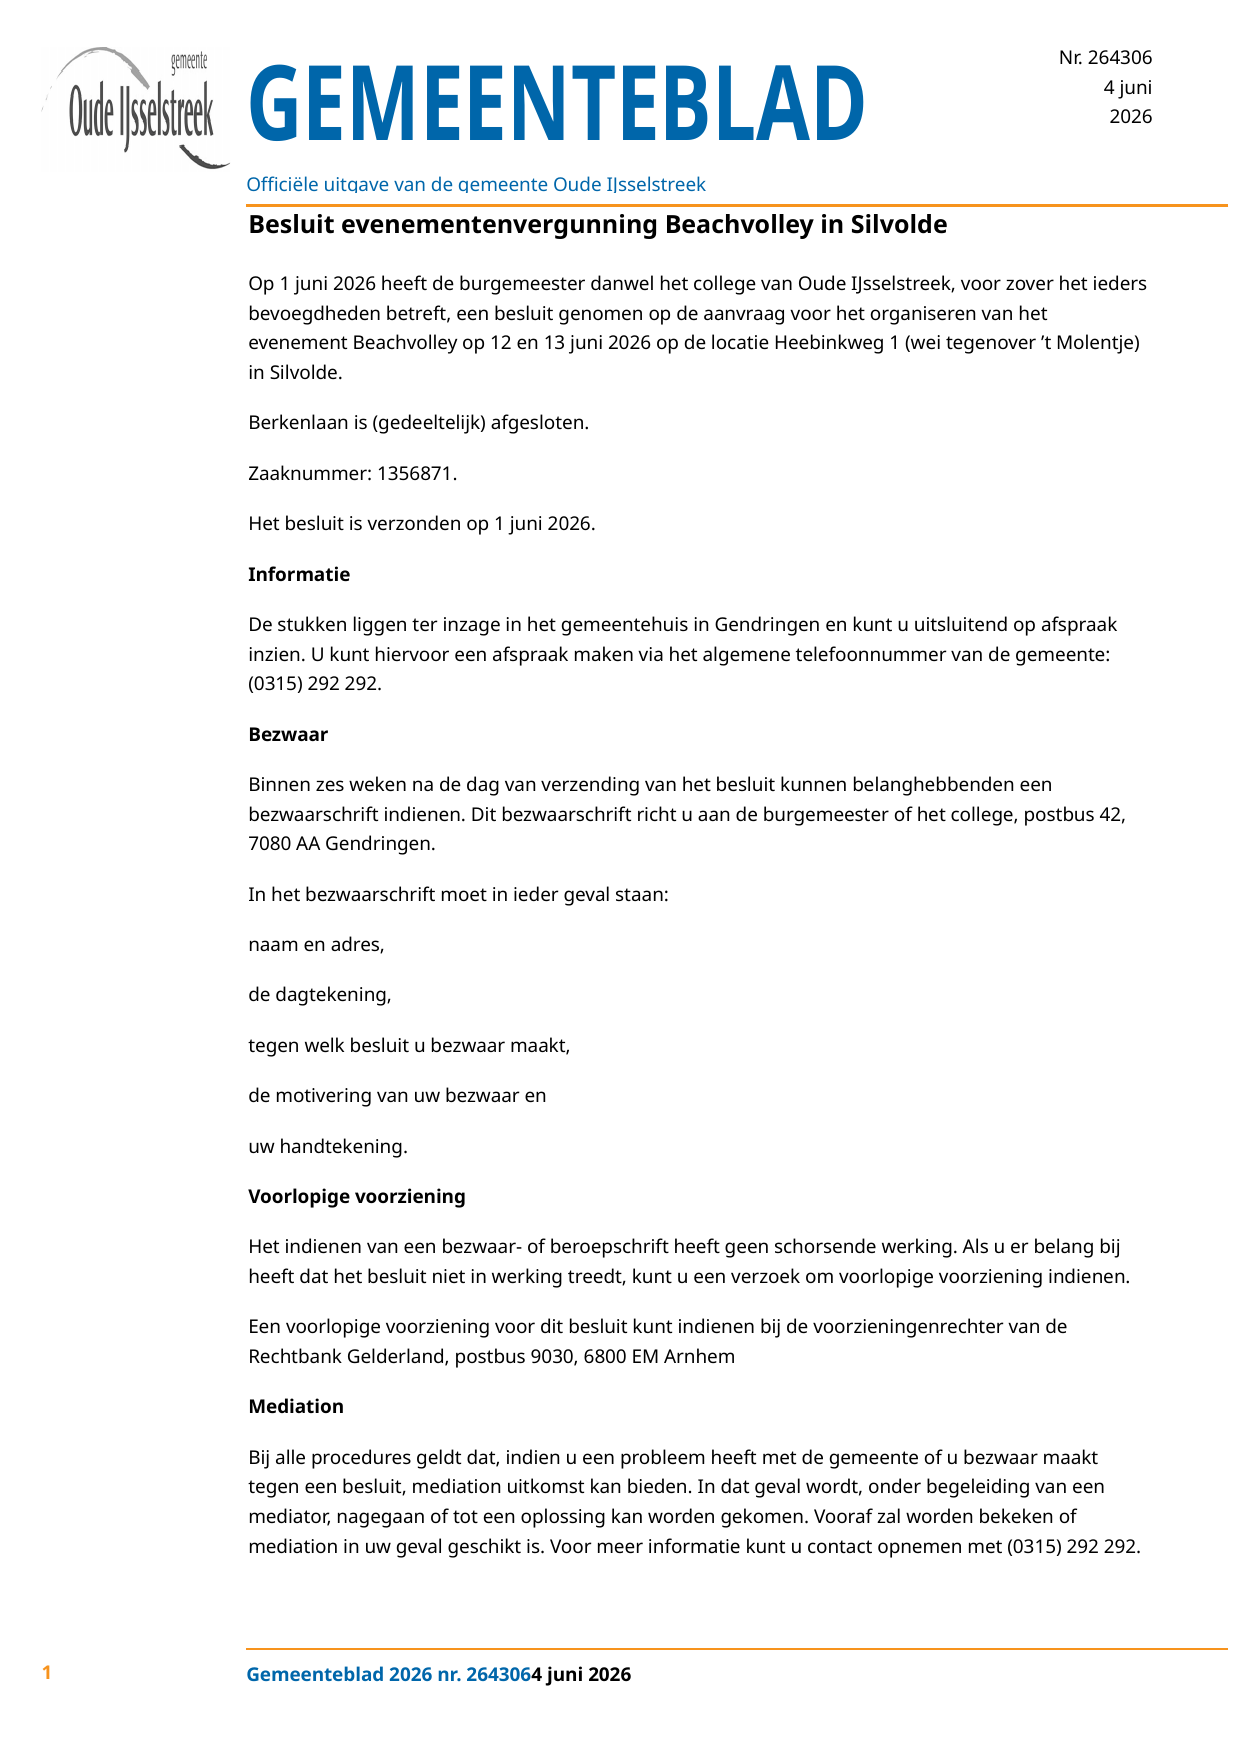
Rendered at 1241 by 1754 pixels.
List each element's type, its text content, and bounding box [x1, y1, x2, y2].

text In het bezwaarschrift moet in ieder geval staan: [248, 881, 1152, 906]
text de motivering van uw bezwaar en [248, 1082, 1152, 1108]
text Het besluit is verzonden op 1 juni 2026. [248, 510, 1152, 536]
picture [41, 47, 231, 172]
text De stukken liggen ter inzage in het gemeentehuis in Gendringen en kunt u uitsluitend op afspraak inzien. U kunt hiervoor een afspraak maken via het algemene telefoonnummer van de gemeente: (0315) 292 292. [248, 611, 1152, 696]
text Berkenlaan is (gedeeltelijk) afgesloten. [248, 409, 1152, 435]
text uw handtekening. [248, 1133, 1152, 1158]
text naam en adres, [248, 931, 1152, 957]
text Informatie [248, 561, 1152, 586]
text Binnen zes weken na de dag van verzending van het besluit kunnen belanghebbenden een bezwaarschrift indienen. Dit bezwaarschrift richt u aan de burgemeester of het college, postbus 42, 7080 AA Gendringen. [248, 771, 1152, 856]
text Het indienen van een bezwaar- of beroepschrift heeft geen schorsende werking. Als u er belang bij heeft dat het besluit niet in werking treedt, kunt u een verzoek om voorlopige voorziening indienen. [248, 1234, 1152, 1289]
text Bij alle procedures geldt dat, indien u een probleem heeft met de gemeente of u bezwaar maakt tegen een besluit, mediation uitkomst kan bieden. In dat geval wordt, onder begeleiding van een mediator, nagegaan of tot een oplossing kan worden gekomen. Vooraf zal worden bekeken of mediation in uw geval geschikt is. Voor meer informatie kunt u contact opnemen met (0315) 292 292. [248, 1444, 1152, 1558]
text de dagtekening, [248, 982, 1152, 1007]
text Mediation [248, 1394, 1152, 1419]
text Op 1 juni 2026 heeft de burgemeester danwel het college van Oude IJsselstreek, voor zover het ieders bevoegdheden betreft, een besluit genomen op de aanvraag voor het organiseren van het evenement Beachvolley op 12 en 13 juni 2026 op de locatie Heebinkweg 1 (wei tegenover ’t Molentje) in Silvolde. [248, 270, 1152, 385]
text Zaaknummer: 1356871. [248, 460, 1152, 486]
text Een voorlopige voorziening voor dit besluit kunt indienen bij de voorzieningenrechter van de Rechtbank Gelderland, postbus 9030, 6800 EM Arnhem [248, 1314, 1152, 1369]
text Bezwaar [248, 721, 1152, 746]
text tegen welk besluit u bezwaar maakt, [248, 1032, 1152, 1058]
text Voorlopige voorziening [248, 1183, 1152, 1209]
text Besluit evenementenvergunning Beachvolley in Silvolde [248, 207, 1152, 241]
